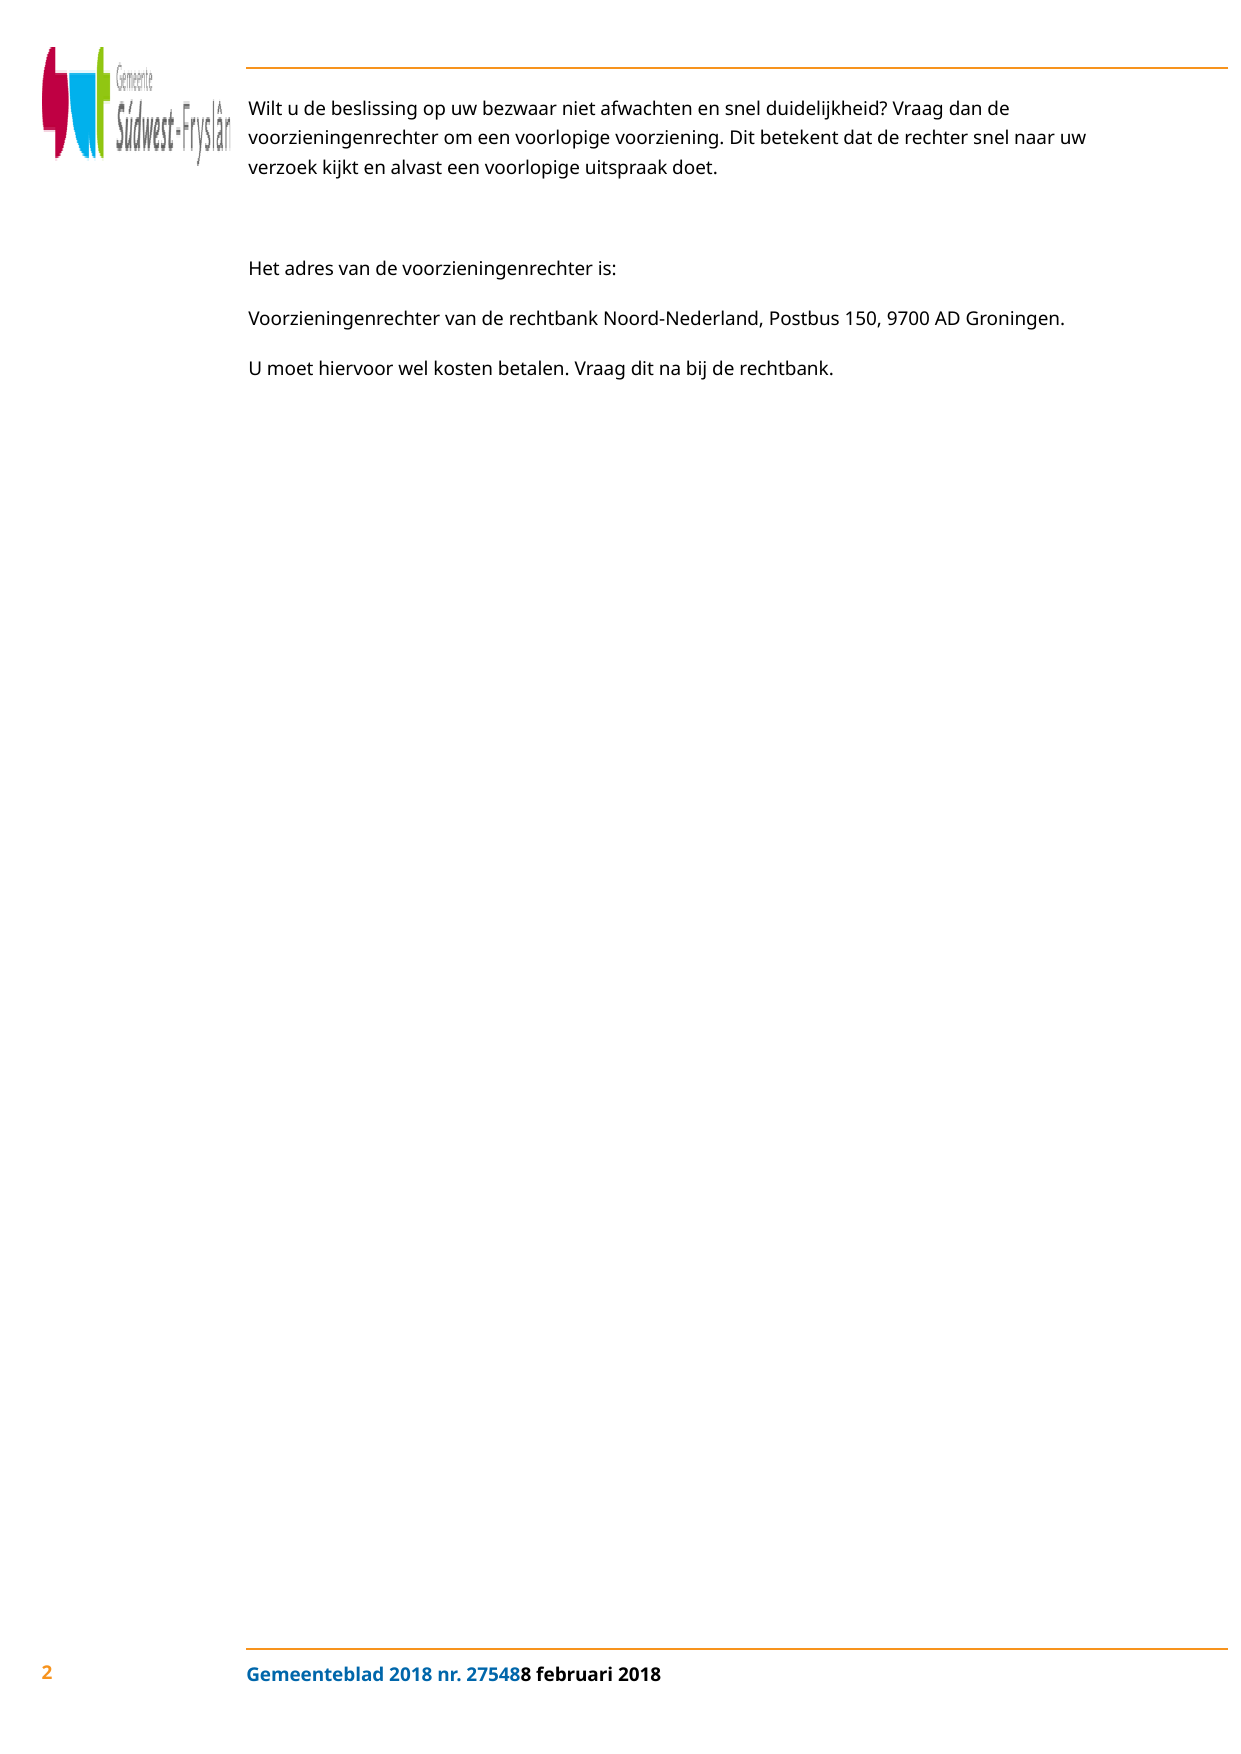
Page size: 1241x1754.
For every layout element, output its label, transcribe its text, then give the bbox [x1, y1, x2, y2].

text Wilt u de beslissing op uw bezwaar niet afwachten en snel duidelijkheid? Vraag dan de voorzieningenrechter om een voorlopige voorziening. Dit betekent dat de rechter snel naar uw verzoek kijkt en alvast een voorlopige uitspraak doet. [248, 95, 1152, 180]
picture [41, 47, 231, 172]
text Het adres van de voorzieningenrechter is: [248, 255, 1152, 281]
text U moet hiervoor wel kosten betalen. Vraag dit na bij de rechtbank. [248, 356, 1152, 381]
text Voorzieningenrechter van de rechtbank Noord-Nederland, Postbus 150, 9700 AD Groningen. [248, 305, 1152, 331]
